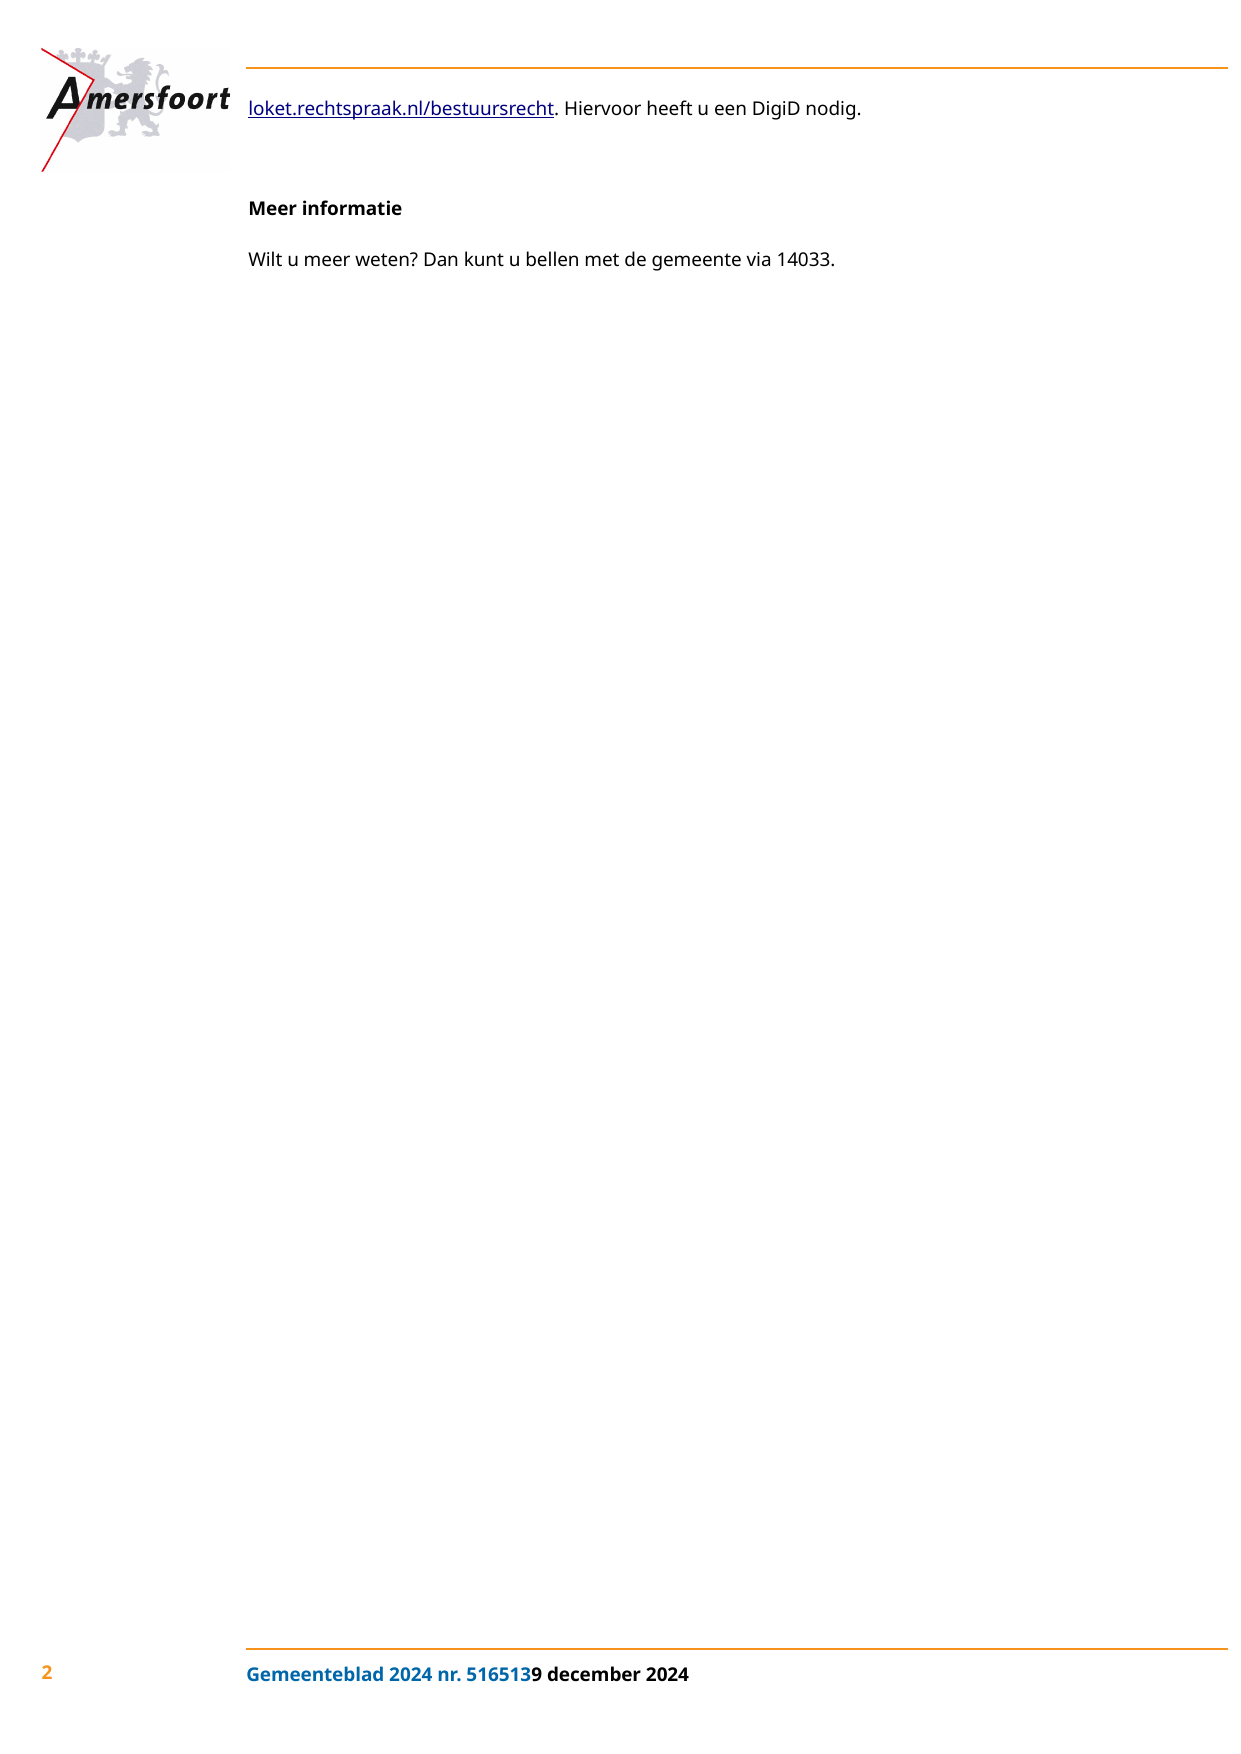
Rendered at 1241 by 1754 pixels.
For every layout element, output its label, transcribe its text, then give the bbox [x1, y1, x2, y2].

picture [41, 47, 231, 172]
text Wilt u meer weten? Dan kunt u bellen met de gemeente via 14033. [248, 246, 1152, 272]
text Meer informatie [248, 196, 1152, 221]
text loket.rechtspraak.nl/bestuursrecht. Hiervoor heeft u een DigiD nodig. [248, 95, 1152, 121]
